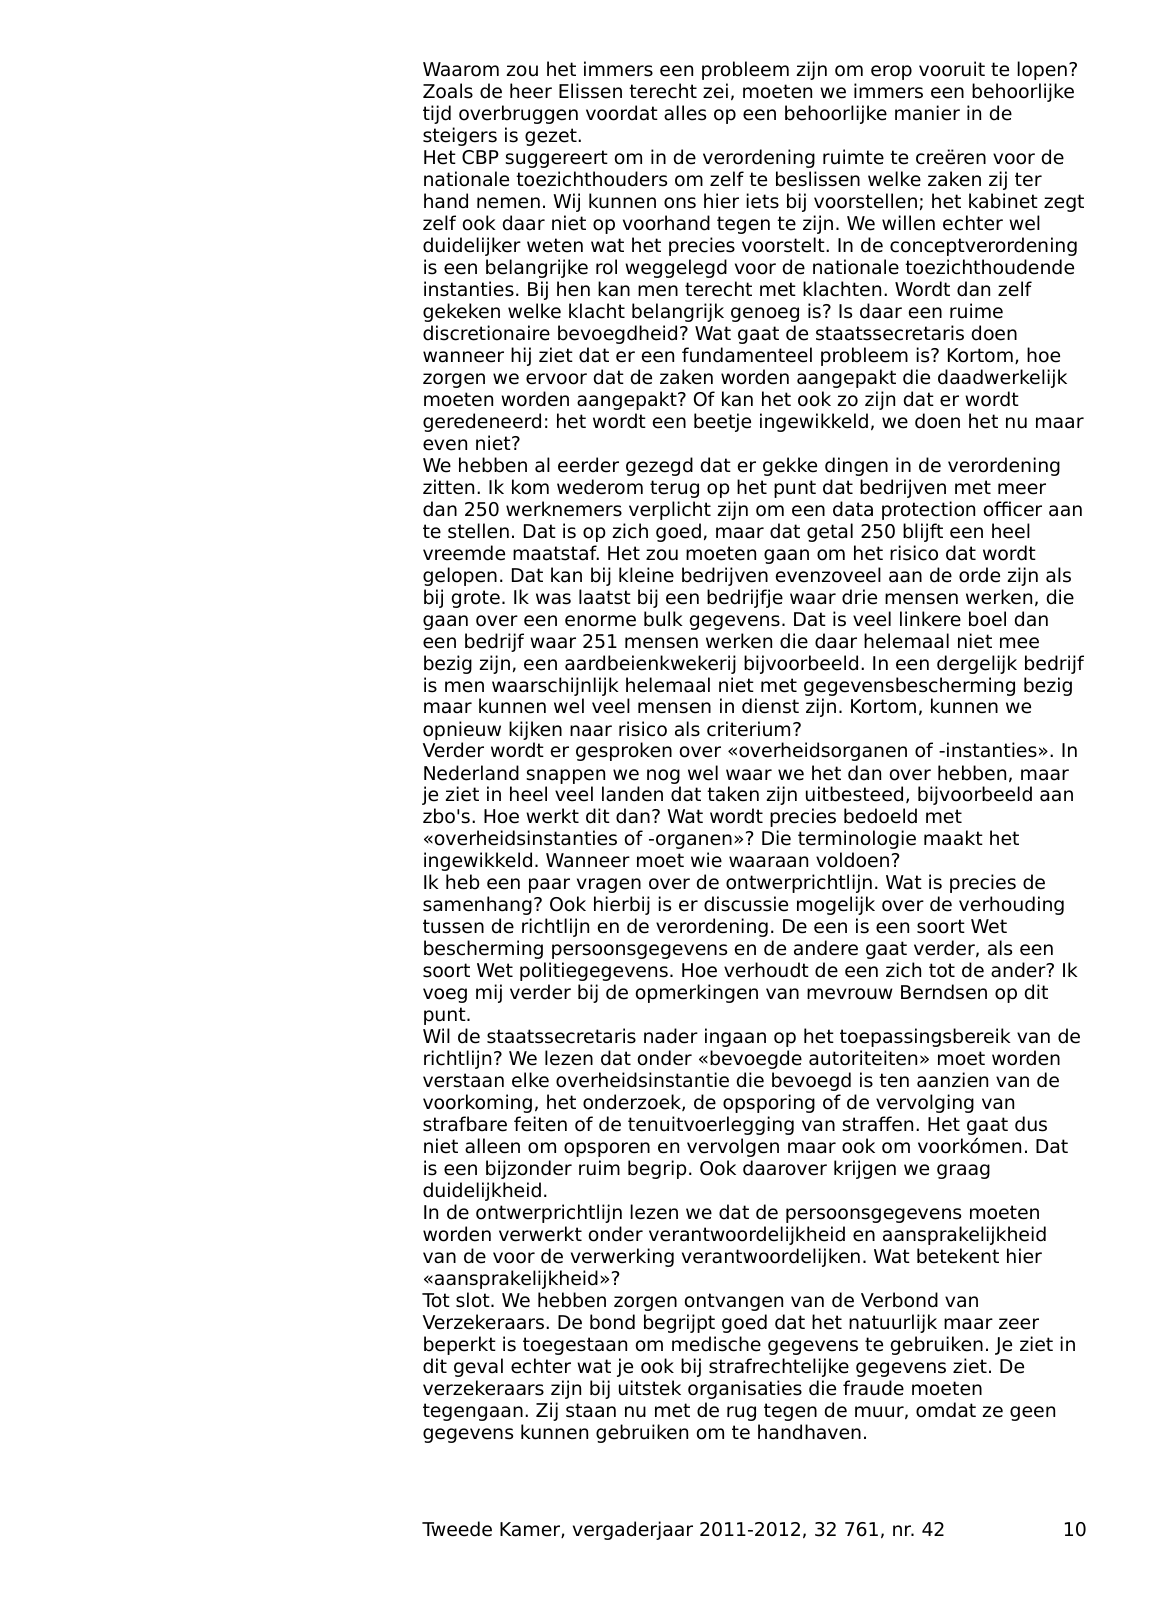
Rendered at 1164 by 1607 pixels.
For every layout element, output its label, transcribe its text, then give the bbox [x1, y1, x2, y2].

text Wil de staatssecretaris nader ingaan op het toepassingsbereik van de richtlijn? We lezen dat onder «bevoegde autoriteiten» moet worden verstaan elke overheidsinstantie die bevoegd is ten aanzien van de voorkoming, het onderzoek, de opsporing of de vervolging van strafbare feiten of de tenuitvoerlegging van straffen. Het gaat dus niet alleen om opsporen en vervolgen maar ook om voorkómen. Dat is een bijzonder ruim begrip. Ook daarover krijgen we graag duidelijkheid. [422, 1026, 1087, 1202]
text Waarom zou het immers een probleem zijn om erop vooruit te lopen? Zoals de heer Elissen terecht zei, moeten we immers een behoorlijke tijd overbruggen voordat alles op een behoorlijke manier in de steigers is gezet. [422, 59, 1087, 147]
text Tot slot. We hebben zorgen ontvangen van de Verbond van Verzekeraars. De bond begrijpt goed dat het natuurlijk maar zeer beperkt is toegestaan om medische gegevens te gebruiken. Je ziet in dit geval echter wat je ook bij strafrechtelijke gegevens ziet. De verzekeraars zijn bij uitstek organisaties die fraude moeten tegengaan. Zij staan nu met de rug tegen de muur, omdat ze geen gegevens kunnen gebruiken om te handhaven. [422, 1290, 1087, 1444]
text In de ontwerprichtlijn lezen we dat de persoonsgegevens moeten worden verwerkt onder verantwoordelijkheid en aansprakelijkheid van de voor de verwerking verantwoordelijken. Wat betekent hier «aansprakelijkheid»? [422, 1202, 1087, 1290]
text Het CBP suggereert om in de verordening ruimte te creëren voor de nationale toezichthouders om zelf te beslissen welke zaken zij ter hand nemen. Wij kunnen ons hier iets bij voorstellen; het kabinet zegt zelf ook daar niet op voorhand tegen te zijn. We willen echter wel duidelijker weten wat het precies voorstelt. In de conceptverordening is een belangrijke rol weggelegd voor de nationale toezichthoudende instanties. Bij hen kan men terecht met klachten. Wordt dan zelf gekeken welke klacht belangrijk genoeg is? Is daar een ruime discretionaire bevoegdheid? Wat gaat de staatssecretaris doen wanneer hij ziet dat er een fundamenteel probleem is? Kortom, hoe zorgen we ervoor dat de zaken worden aangepakt die daadwerkelijk moeten worden aangepakt? Of kan het ook zo zijn dat er wordt geredeneerd: het wordt een beetje ingewikkeld, we doen het nu maar even niet? [422, 147, 1087, 455]
text Verder wordt er gesproken over «overheidsorganen of -instanties». In Nederland snappen we nog wel waar we het dan over hebben, maar je ziet in heel veel landen dat taken zijn uitbesteed, bijvoorbeeld aan zbo's. Hoe werkt dit dan? Wat wordt precies bedoeld met «overheidsinstanties of -organen»? Die terminologie maakt het ingewikkeld. Wanneer moet wie waaraan voldoen? [422, 740, 1087, 872]
text We hebben al eerder gezegd dat er gekke dingen in de verordening zitten. Ik kom wederom terug op het punt dat bedrijven met meer dan 250 werknemers verplicht zijn om een data protection officer aan te stellen. Dat is op zich goed, maar dat getal 250 blijft een heel vreemde maatstaf. Het zou moeten gaan om het risico dat wordt gelopen. Dat kan bij kleine bedrijven evenzoveel aan de orde zijn als bij grote. Ik was laatst bij een bedrijfje waar drie mensen werken, die gaan over een enorme bulk gegevens. Dat is veel linkere boel dan een bedrijf waar 251 mensen werken die daar helemaal niet mee bezig zijn, een aardbeienkwekerij bijvoorbeeld. In een dergelijk bedrijf is men waarschijnlijk helemaal niet met gegevensbescherming bezig maar kunnen wel veel mensen in dienst zijn. Kortom, kunnen we opnieuw kijken naar risico als criterium? [422, 455, 1087, 740]
text Ik heb een paar vragen over de ontwerprichtlijn. Wat is precies de samenhang? Ook hierbij is er discussie mogelijk over de verhouding tussen de richtlijn en de verordening. De een is een soort Wet bescherming persoonsgegevens en de andere gaat verder, als een soort Wet politiegegevens. Hoe verhoudt de een zich tot de ander? Ik voeg mij verder bij de opmerkingen van mevrouw Berndsen op dit punt. [422, 872, 1087, 1026]
